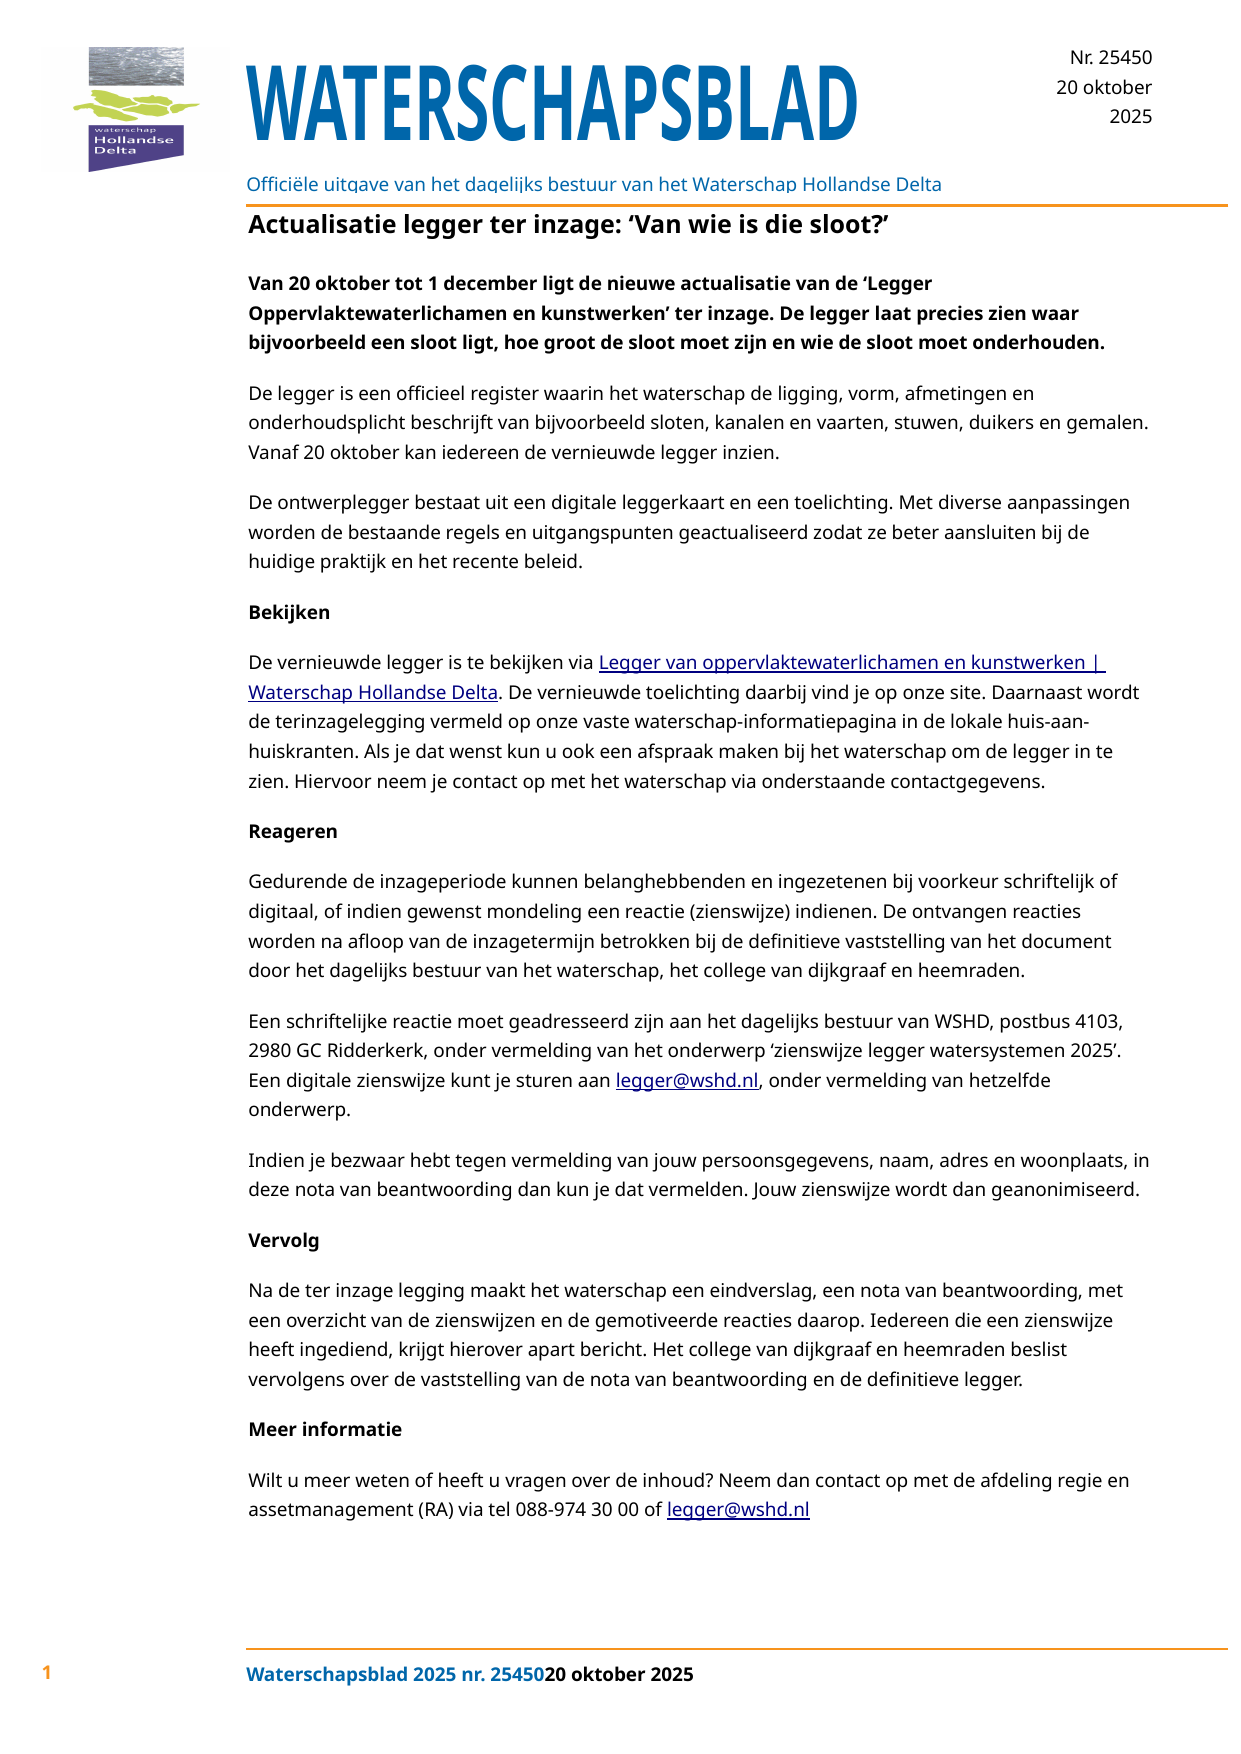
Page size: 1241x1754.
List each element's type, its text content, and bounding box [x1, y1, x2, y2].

text De vernieuwde legger is te bekijken via Legger van oppervlaktewaterlichamen en kunstwerken | Waterschap Hollandse Delta. De vernieuwde toelichting daarbij vind je op onze site. Daarnaast wordt de terinzagelegging vermeld op onze vaste waterschap-informatiepagina in de lokale huis-aan-huiskranten. Als je dat wenst kun u ook een afspraak maken bij het waterschap om de legger in te zien. Hiervoor neem je contact op met het waterschap via onderstaande contactgegevens. [248, 649, 1152, 793]
text Gedurende de inzageperiode kunnen belanghebbenden en ingezetenen bij voorkeur schriftelijk of digitaal, of indien gewenst mondeling een reactie (zienswijze) indienen. De ontvangen reacties worden na afloop van de inzagetermijn betrokken bij de definitieve vaststelling van het document door het dagelijks bestuur van het waterschap, het college van dijkgraaf en heemraden. [248, 869, 1152, 983]
text Van 20 oktober tot 1 december ligt de nieuwe actualisatie van de ‘Legger Oppervlaktewaterlichamen en kunstwerken’ ter inzage. De legger laat precies zien waar bijvoorbeeld een sloot ligt, hoe groot de sloot moet zijn en wie de sloot moet onderhouden. [248, 270, 1152, 355]
picture [41, 47, 231, 172]
text De ontwerplegger bestaat uit een digitale leggerkaart en een toelichting. Met diverse aanpassingen worden de bestaande regels en uitgangspunten geactualiseerd zodat ze beter aansluiten bij de huidige praktijk en het recente beleid. [248, 489, 1152, 574]
text Meer informatie [248, 1417, 1152, 1442]
text Reageren [248, 818, 1152, 844]
text Wilt u meer weten of heeft u vragen over de inhoud? Neem dan contact op met de afdeling regie en assetmanagement (RA) via tel 088-974 30 00 of legger@wshd.nl [248, 1467, 1152, 1522]
text De legger is een officieel register waarin het waterschap de ligging, vorm, afmetingen en onderhoudsplicht beschrijft van bijvoorbeeld sloten, kanalen en vaarten, stuwen, duikers en gemalen. Vanaf 20 oktober kan iedereen de vernieuwde legger inzien. [248, 380, 1152, 465]
text Vervolg [248, 1227, 1152, 1253]
text Bekijken [248, 599, 1152, 625]
text Indien je bezwaar hebt tegen vermelding van jouw persoonsgegevens, naam, adres en woonplaats, in deze nota van beantwoording dan kun je dat vermelden. Jouw zienswijze wordt dan geanonimiseerd. [248, 1147, 1152, 1202]
text Een schriftelijke reactie moet geadresseerd zijn aan het dagelijks bestuur van WSHD, postbus 4103, 2980 GC Ridderkerk, onder vermelding van het onderwerp ‘zienswijze legger watersystemen 2025’. Een digitale zienswijze kunt je sturen aan legger@wshd.nl, onder vermelding van hetzelfde onderwerp. [248, 1008, 1152, 1122]
text Actualisatie legger ter inzage: ‘Van wie is die sloot?’ [248, 207, 1152, 241]
text Na de ter inzage legging maakt het waterschap een eindverslag, een nota van beantwoording, met een overzicht van de zienswijzen en de gemotiveerde reacties daarop. Iedereen die een zienswijze heeft ingediend, krijgt hierover apart bericht. Het college van dijkgraaf en heemraden beslist vervolgens over de vaststelling van de nota van beantwoording en de definitieve legger. [248, 1277, 1152, 1392]
